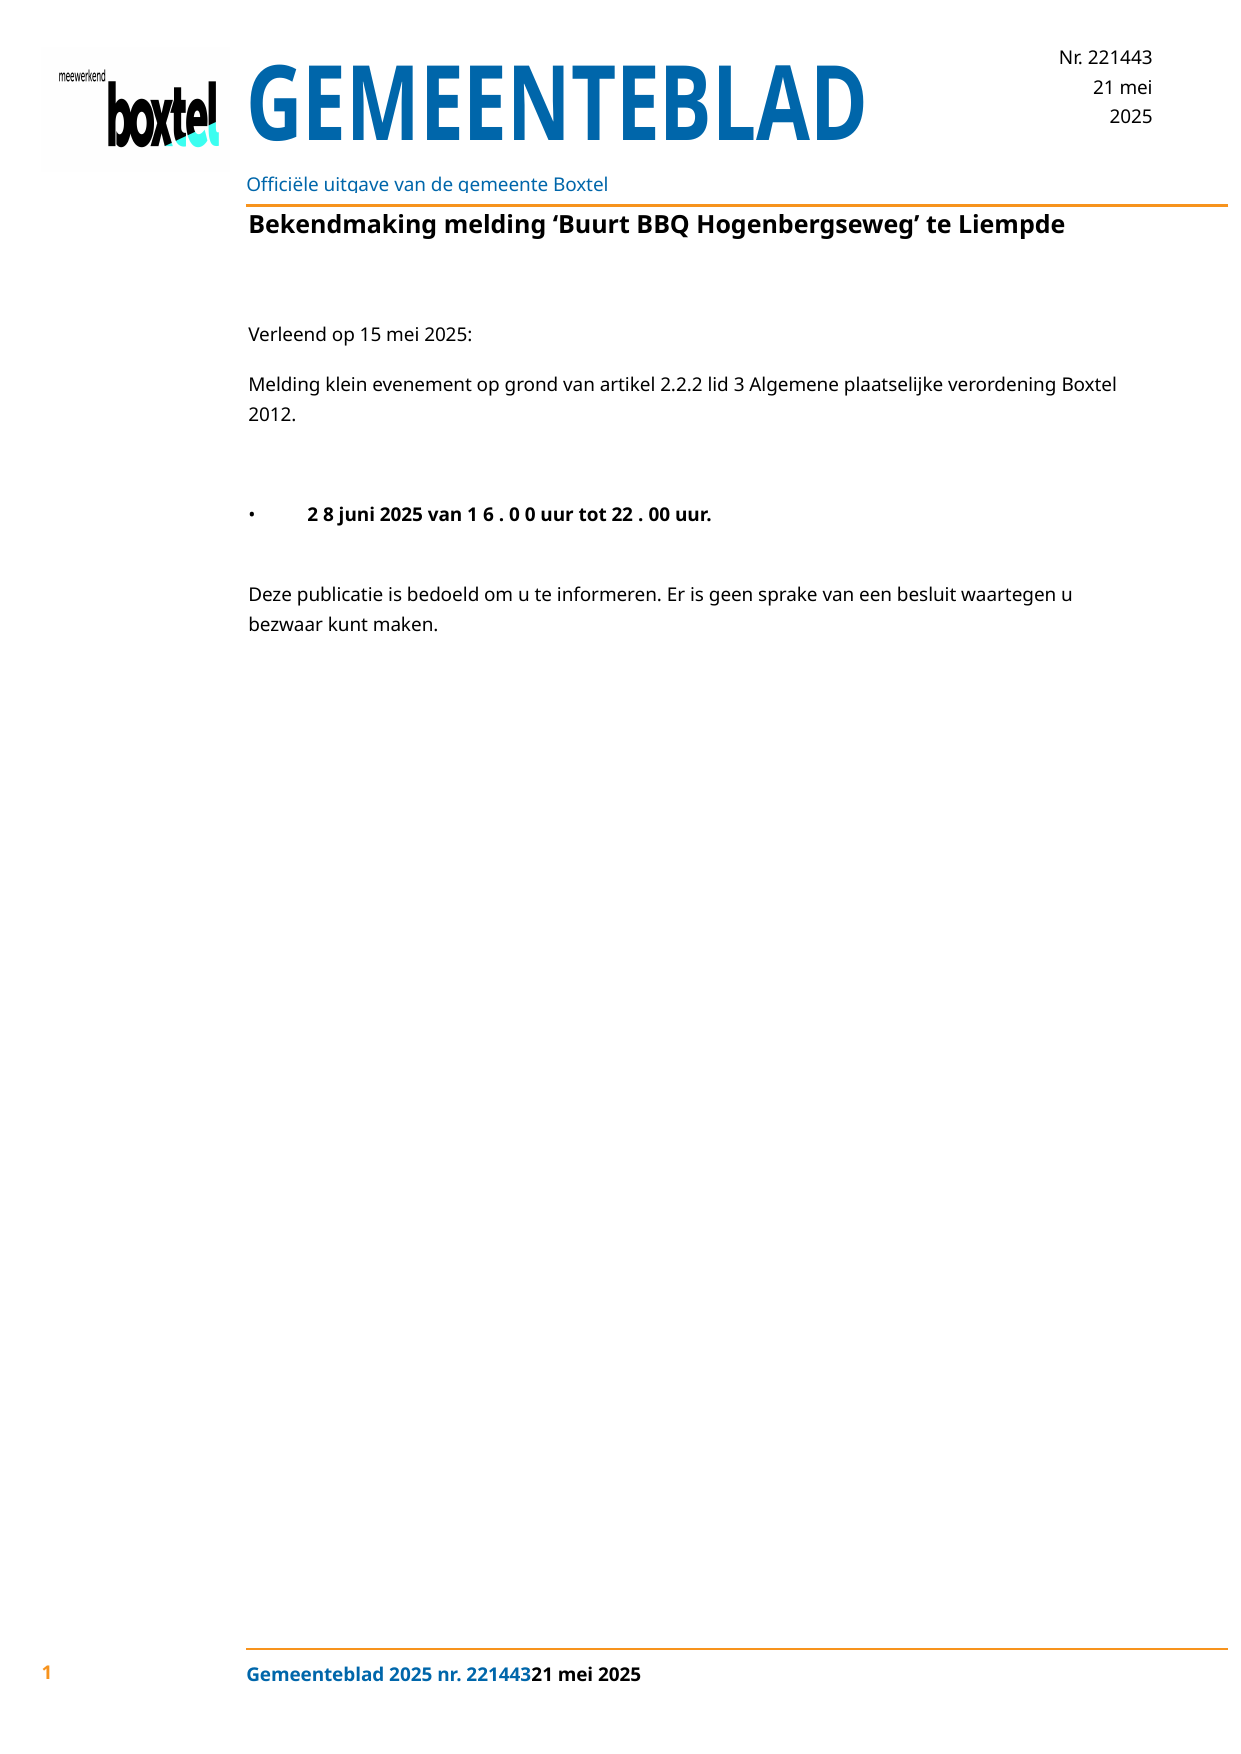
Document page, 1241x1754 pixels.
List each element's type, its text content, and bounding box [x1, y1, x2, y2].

text Verleend op 15 mei 2025: [248, 321, 1152, 346]
text Deze publicatie is bedoeld om u te informeren. Er is geen sprake van een besluit waartegen u bezwaar kunt maken. [248, 582, 1152, 637]
text Melding klein evenement op grond van artikel 2.2.2 lid 3 Algemene plaatselijke verordening Boxtel 2012. [248, 371, 1152, 426]
text Bekendmaking melding ‘Buurt BBQ Hogenbergseweg’ te Liempde [248, 207, 1152, 241]
list 2 8 juni 2025 van 1 6 . 0 0 uur tot 22 . 00 uur. [248, 502, 1152, 527]
picture [41, 47, 231, 172]
